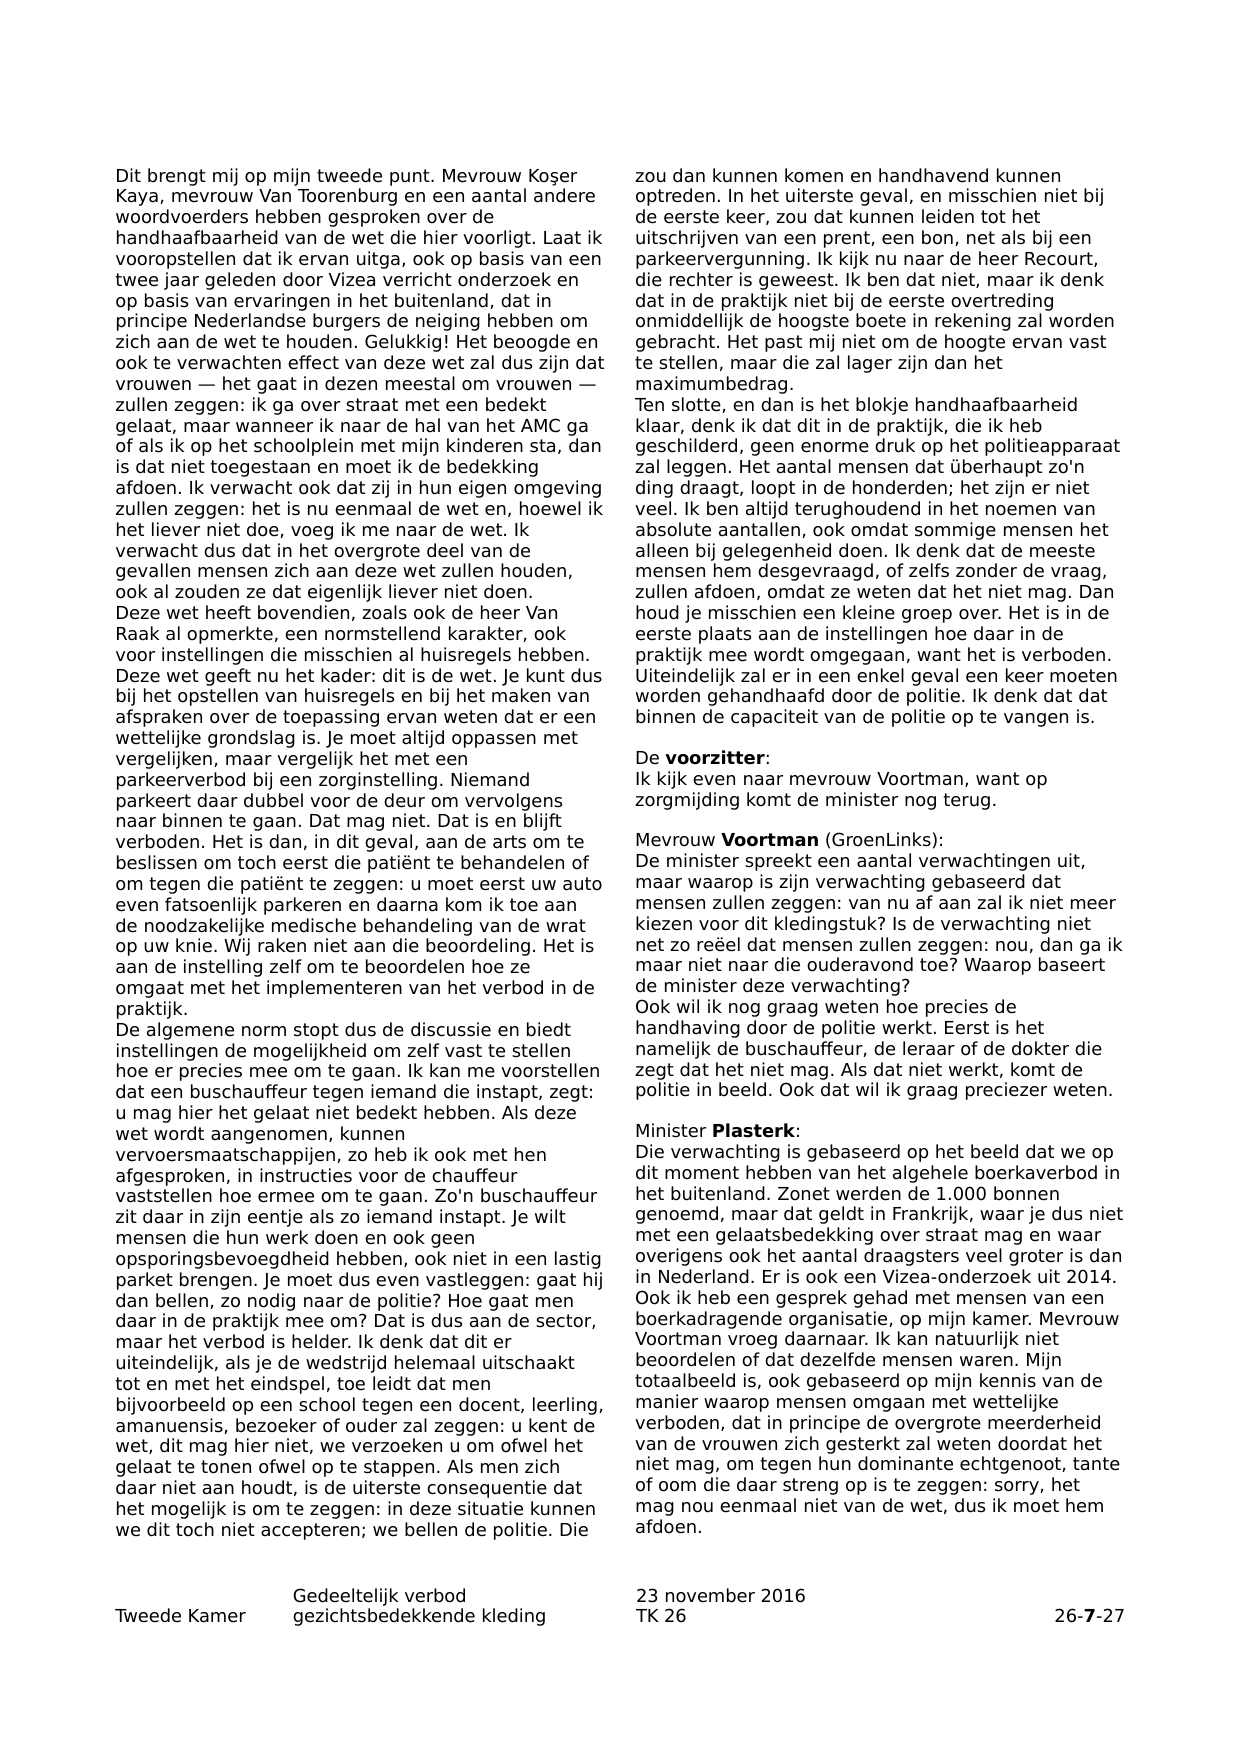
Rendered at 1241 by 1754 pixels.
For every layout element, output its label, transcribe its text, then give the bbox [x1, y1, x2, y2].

text Ook wil ik nog graag weten hoe precies de handhaving door de politie werkt. Eerst is het namelijk de buschauffeur, de leraar of de dokter die zegt dat het niet mag. Als dat niet werkt, komt de politie in beeld. Ook dat wil ik graag preciezer weten. [635, 997, 1125, 1101]
text Die verwachting is gebaseerd op het beeld dat we op dit moment hebben van het algehele boerkaverbod in het buitenland. Zonet werden de 1.000 bonnen genoemd, maar dat geldt in Frankrijk, waar je dus niet met een gelaatsbedekking over straat mag en waar overigens ook het aantal draagsters veel groter is dan in Nederland. Er is ook een Vizea-onderzoek uit 2014. Ook ik heb een gesprek gehad met mensen van een boerkadragende organisatie, op mijn kamer. Mevrouw Voortman vroeg daarnaar. Ik kan natuurlijk niet beoordelen of dat dezelfde mensen waren. Mijn totaalbeeld is, ook gebaseerd op mijn kennis van de manier waarop mensen omgaan met wettelijke verboden, dat in principe de overgrote meerderheid van de vrouwen zich gesterkt zal weten doordat het niet mag, om tegen hun dominante echtgenoot, tante of oom die daar streng op is te zeggen: sorry, het mag nou eenmaal niet van de wet, dus ik moet hem afdoen. [635, 1142, 1125, 1537]
text Mevrouw Voortman (GroenLinks): [635, 830, 1125, 851]
text Minister Plasterk: [635, 1121, 1125, 1142]
text Dit brengt mij op mijn tweede punt. Mevrouw Koşer Kaya, mevrouw Van Toorenburg en een aantal andere woordvoerders hebben gesproken over de handhaafbaarheid van de wet die hier voorligt. Laat ik vooropstellen dat ik ervan uitga, ook op basis van een twee jaar geleden door Vizea verricht onderzoek en op basis van ervaringen in het buitenland, dat in principe Nederlandse burgers de neiging hebben om zich aan de wet te houden. Gelukkig! Het beoogde en ook te verwachten effect van deze wet zal dus zijn dat vrouwen — het gaat in dezen meestal om vrouwen — zullen zeggen: ik ga over straat met een bedekt gelaat, maar wanneer ik naar de hal van het AMC ga of als ik op het schoolplein met mijn kinderen sta, dan is dat niet toegestaan en moet ik de bedekking afdoen. Ik verwacht ook dat zij in hun eigen omgeving zullen zeggen: het is nu eenmaal de wet en, hoewel ik het liever niet doe, voeg ik me naar de wet. Ik verwacht dus dat in het overgrote deel van de gevallen mensen zich aan deze wet zullen houden, ook al zouden ze dat eigenlijk liever niet doen. [115, 165, 605, 603]
text Ten slotte, en dan is het blokje handhaafbaarheid klaar, denk ik dat dit in de praktijk, die ik heb geschilderd, geen enorme druk op het politieapparaat zal leggen. Het aantal mensen dat überhaupt zo'n ding draagt, loopt in de honderden; het zijn er niet veel. Ik ben altijd terughoudend in het noemen van absolute aantallen, ook omdat sommige mensen het alleen bij gelegenheid doen. Ik denk dat de meeste mensen hem desgevraagd, of zelfs zonder de vraag, zullen afdoen, omdat ze weten dat het niet mag. Dan houd je misschien een kleine groep over. Het is in de eerste plaats aan de instellingen hoe daar in de praktijk mee wordt omgegaan, want het is verboden. Uiteindelijk zal er in een enkel geval een keer moeten worden gehandhaafd door de politie. Ik denk dat dat binnen de capaciteit van de politie op te vangen is. [635, 394, 1125, 728]
text De voorzitter: [635, 748, 1125, 768]
text Deze wet heeft bovendien, zoals ook de heer Van Raak al opmerkte, een normstellend karakter, ook voor instellingen die misschien al huisregels hebben. Deze wet geeft nu het kader: dit is de wet. Je kunt dus bij het opstellen van huisregels en bij het maken van afspraken over de toepassing ervan weten dat er een wettelijke grondslag is. Je moet altijd oppassen met vergelijken, maar vergelijk het met een parkeerverbod bij een zorginstelling. Niemand parkeert daar dubbel voor de deur om vervolgens naar binnen te gaan. Dat mag niet. Dat is en blijft verboden. Het is dan, in dit geval, aan de arts om te beslissen om toch eerst die patiënt te behandelen of om tegen die patiënt te zeggen: u moet eerst uw auto even fatsoenlijk parkeren en daarna kom ik toe aan de noodzakelijke medische behandeling van de wrat op uw knie. Wij raken niet aan die beoordeling. Het is aan de instelling zelf om te beoordelen hoe ze omgaat met het implementeren van het verbod in de praktijk. [115, 603, 605, 1019]
text zou dan kunnen komen en handhavend kunnen optreden. In het uiterste geval, en misschien niet bij de eerste keer, zou dat kunnen leiden tot het uitschrijven van een prent, een bon, net als bij een parkeervergunning. Ik kijk nu naar de heer Recourt, die rechter is geweest. Ik ben dat niet, maar ik denk dat in de praktijk niet bij de eerste overtreding onmiddellijk de hoogste boete in rekening zal worden gebracht. Het past mij niet om de hoogte ervan vast te stellen, maar die zal lager zijn dan het maximumbedrag. [635, 165, 1125, 394]
text De minister spreekt een aantal verwachtingen uit, maar waarop is zijn verwachting gebaseerd dat mensen zullen zeggen: van nu af aan zal ik niet meer kiezen voor dit kledingstuk? Is de verwachting niet net zo reëel dat mensen zullen zeggen: nou, dan ga ik maar niet naar die ouderavond toe? Waarop baseert de minister deze verwachting? [635, 851, 1125, 997]
text De algemene norm stopt dus de discussie en biedt instellingen de mogelijkheid om zelf vast te stellen hoe er precies mee om te gaan. Ik kan me voorstellen dat een buschauffeur tegen iemand die instapt, zegt: u mag hier het gelaat niet bedekt hebben. Als deze wet wordt aangenomen, kunnen vervoersmaatschappijen, zo heb ik ook met hen afgesproken, in instructies voor de chauffeur vaststellen hoe ermee om te gaan. Zo'n buschauffeur zit daar in zijn eentje als zo iemand instapt. Je wilt mensen die hun werk doen en ook geen opsporingsbevoegdheid hebben, ook niet in een lastig parket brengen. Je moet dus even vastleggen: gaat hij dan bellen, zo nodig naar de politie? Hoe gaat men daar in de praktijk mee om? Dat is dus aan de sector, maar het verbod is helder. Ik denk dat dit er uiteindelijk, als je de wedstrijd helemaal uitschaakt tot en met het eindspel, toe leidt dat men bijvoorbeeld op een school tegen een docent, leerling, amanuensis, bezoeker of ouder zal zeggen: u kent de wet, dit mag hier niet, we verzoeken u om ofwel het gelaat te tonen ofwel op te stappen. Als men zich daar niet aan houdt, is de uiterste consequentie dat het mogelijk is om te zeggen: in deze situatie kunnen we dit toch niet accepteren; we bellen de politie. Die [115, 1019, 605, 1540]
text Ik kijk even naar mevrouw Voortman, want op zorgmijding komt de minister nog terug. [635, 768, 1125, 810]
